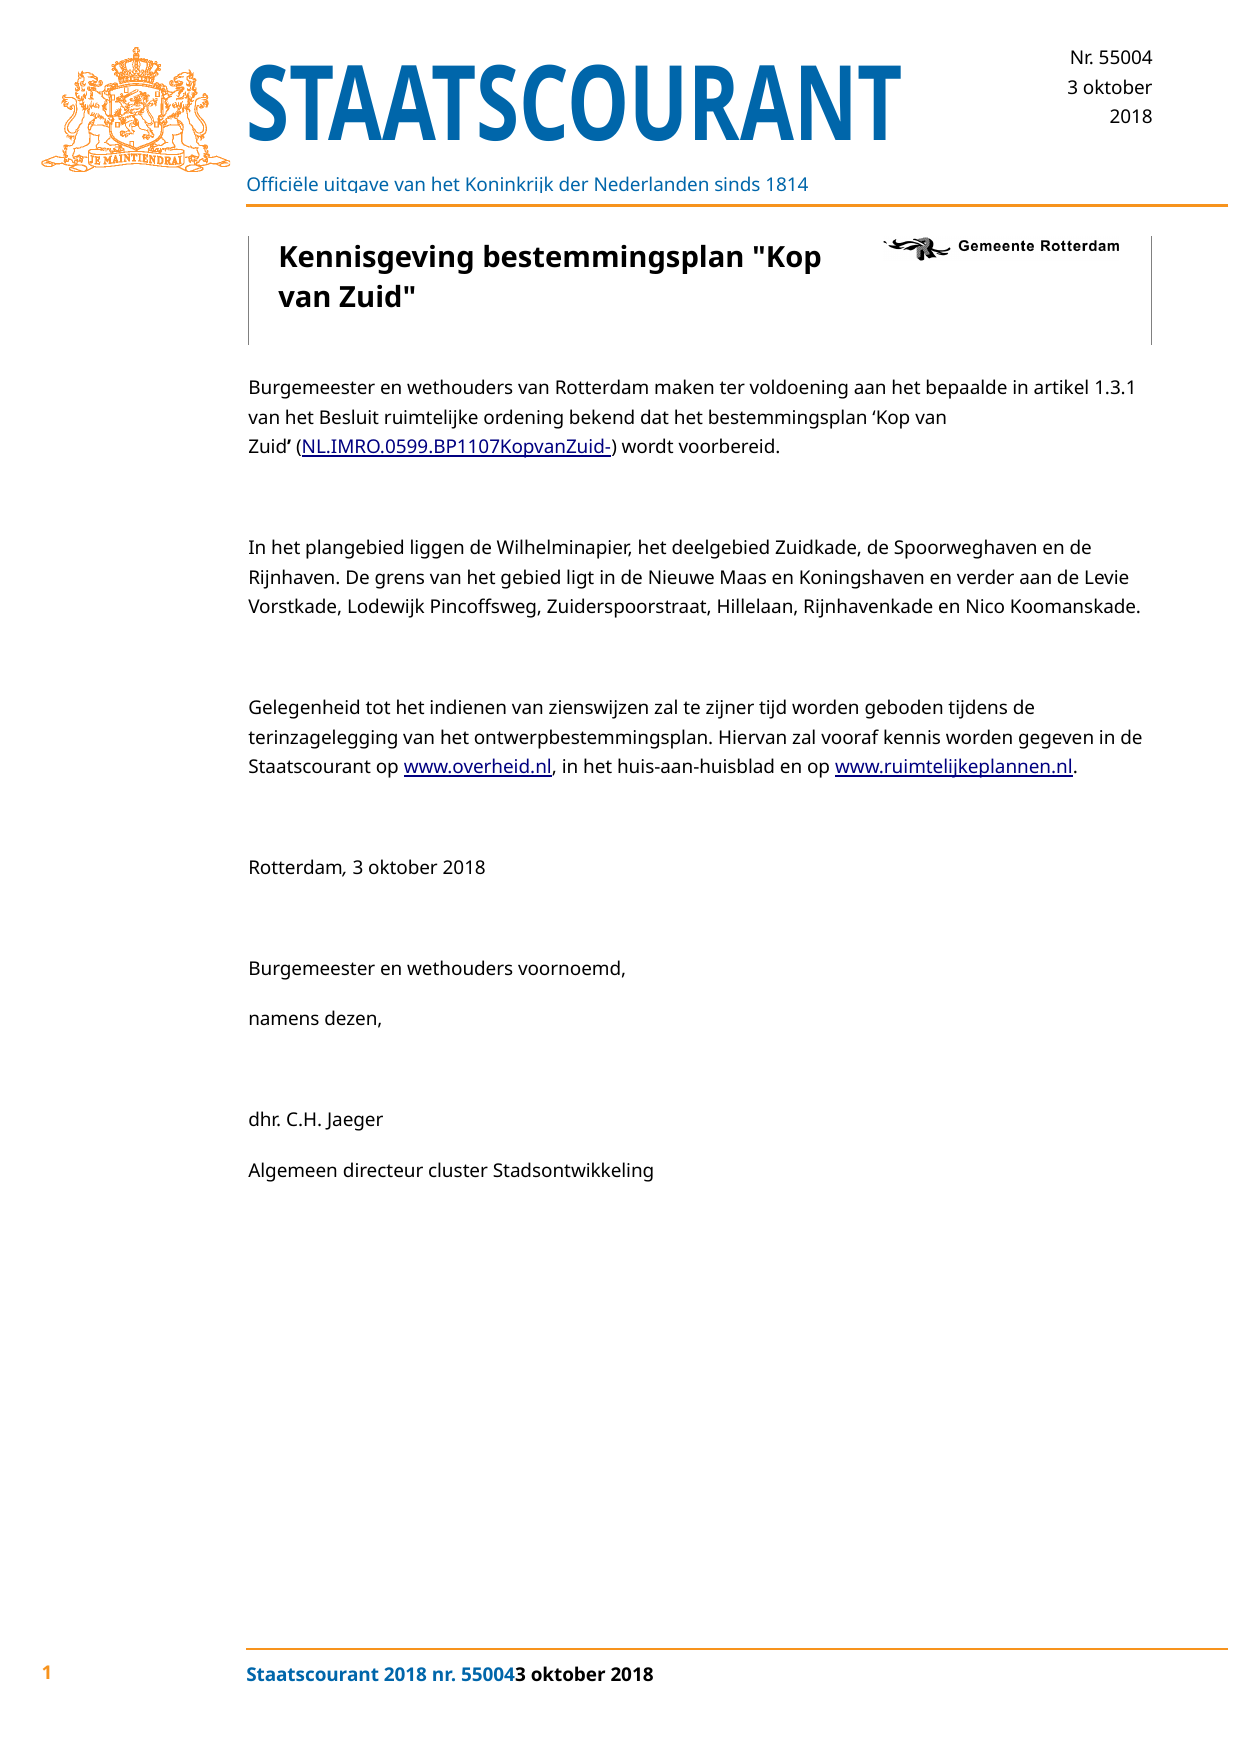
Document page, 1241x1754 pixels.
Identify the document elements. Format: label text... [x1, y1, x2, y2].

text Rotterdam, 3 oktober 2018 [248, 854, 1152, 880]
text In het plangebied liggen de Wilhelminapier, het deelgebied Zuidkade, de Spoorweghaven en de Rijnhaven. De grens van het gebied ligt in de Nieuwe Maas en Koningshaven en verder aan de Levie Vorstkade, Lodewijk Pincoffsweg, Zuiderspoorstraat, Hillelaan, Rijnhavenkade en Nico Koomanskade. [248, 534, 1152, 619]
picture [882, 236, 1119, 261]
text Gelegenheid tot het indienen van zienswijzen zal te zijner tijd worden geboden tijdens de terinzagelegging van het ontwerpbestemmingsplan. Hiervan zal vooraf kennis worden gegeven in de Staatscourant op www.overheid.nl, in het huis-aan-huisblad en op www.ruimtelijkeplannen.nl. [248, 694, 1152, 779]
text dhr. C.H. Jaeger [248, 1106, 1152, 1132]
text namens dezen, [248, 1006, 1152, 1031]
text Burgemeester en wethouders van Rotterdam maken ter voldoening aan het bepaalde in artikel 1.3.1 van het Besluit ruimtelijke ordening bekend dat het bestemmingsplan ‘Kop van Zuid’ (NL.IMRO.0599.BP1107KopvanZuid-) wordt voorbereid. [248, 374, 1152, 459]
text Burgemeester en wethouders voornoemd, [248, 955, 1152, 981]
table_header [850, 236, 1151, 345]
text Algemeen directeur cluster Stadsontwikkeling [248, 1157, 1152, 1182]
table_header Kennisgeving bestemmingsplan "Kop van Zuid" [249, 236, 850, 345]
picture [41, 47, 231, 172]
